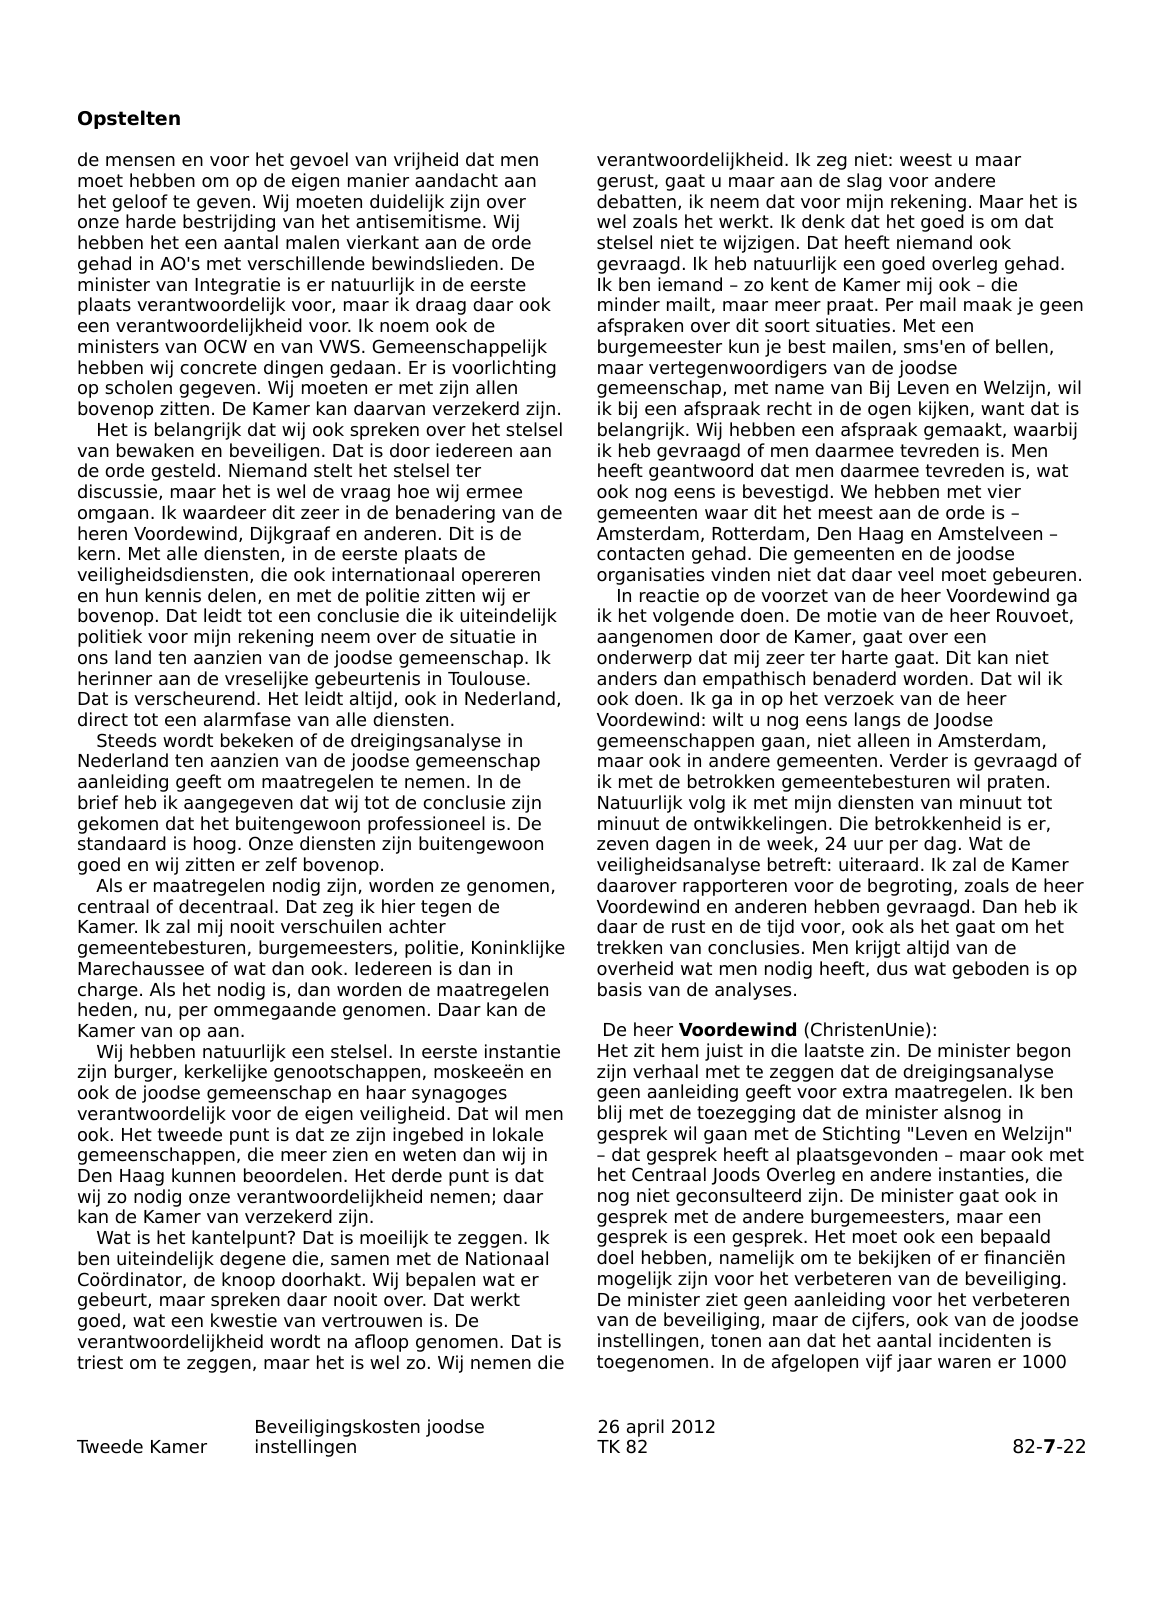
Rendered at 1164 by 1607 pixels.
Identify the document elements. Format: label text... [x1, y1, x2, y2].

text de mensen en voor het gevoel van vrijheid dat men moet hebben om op de eigen manier aandacht aan het geloof te geven. Wij moeten duidelijk zijn over onze harde bestrijding van het antisemitisme. Wij hebben het een aantal malen vierkant aan de orde gehad in AO's met verschillende bewindslieden. De minister van Integratie is er natuurlijk in de eerste plaats verantwoordelijk voor, maar ik draag daar ook een verantwoordelijkheid voor. Ik noem ook de ministers van OCW en van VWS. Gemeenschappelijk hebben wij concrete dingen gedaan. Er is voorlichting op scholen gegeven. Wij moeten er met zijn allen bovenop zitten. De Kamer kan daarvan verzekerd zijn. [77, 150, 567, 420]
text Wat is het kantelpunt? Dat is moeilijk te zeggen. Ik ben uiteindelijk degene die, samen met de Nationaal Coördinator, de knoop doorhakt. Wij bepalen wat er gebeurt, maar spreken daar nooit over. Dat werkt goed, wat een kwestie van vertrouwen is. De verantwoordelijkheid wordt na afloop genomen. Dat is triest om te zeggen, maar het is wel zo. Wij nemen die [77, 1228, 567, 1373]
text Wij hebben natuurlijk een stelsel. In eerste instantie zijn burger, kerkelijke genootschappen, moskeeën en ook de joodse gemeenschap en haar synagoges verantwoordelijk voor de eigen veiligheid. Dat wil men ook. Het tweede punt is dat ze zijn ingebed in lokale gemeenschappen, die meer zien en weten dan wij in Den Haag kunnen beoordelen. Het derde punt is dat wij zo nodig onze verantwoordelijkheid nemen; daar kan de Kamer van verzekerd zijn. [77, 1042, 567, 1228]
text verantwoordelijkheid. Ik zeg niet: weest u maar gerust, gaat u maar aan de slag voor andere debatten, ik neem dat voor mijn rekening. Maar het is wel zoals het werkt. Ik denk dat het goed is om dat stelsel niet te wijzigen. Dat heeft niemand ook gevraagd. Ik heb natuurlijk een goed overleg gehad. Ik ben iemand – zo kent de Kamer mij ook – die minder mailt, maar meer praat. Per mail maak je geen afspraken over dit soort situaties. Met een burgemeester kun je best mailen, sms'en of bellen, maar vertegenwoordigers van de joodse gemeenschap, met name van Bij Leven en Welzijn, wil ik bij een afspraak recht in de ogen kijken, want dat is belangrijk. Wij hebben een afspraak gemaakt, waarbij ik heb gevraagd of men daarmee tevreden is. Men heeft geantwoord dat men daarmee tevreden is, wat ook nog eens is bevestigd. We hebben met vier gemeenten waar dit het meest aan de orde is – Amsterdam, Rotterdam, Den Haag en Amstelveen – contacten gehad. Die gemeenten en de joodse organisaties vinden niet dat daar veel moet gebeuren. [596, 150, 1087, 586]
text In reactie op de voorzet van de heer Voordewind ga ik het volgende doen. De motie van de heer Rouvoet, aangenomen door de Kamer, gaat over een onderwerp dat mij zeer ter harte gaat. Dit kan niet anders dan empathisch benaderd worden. Dat wil ik ook doen. Ik ga in op het verzoek van de heer Voordewind: wilt u nog eens langs de Joodse gemeenschappen gaan, niet alleen in Amsterdam, maar ook in andere gemeenten. Verder is gevraagd of ik met de betrokken gemeentebesturen wil praten. Natuurlijk volg ik met mijn diensten van minuut tot minuut de ontwikkelingen. Die betrokkenheid is er, zeven dagen in de week, 24 uur per dag. Wat de veiligheidsanalyse betreft: uiteraard. Ik zal de Kamer daarover rapporteren voor de begroting, zoals de heer Voordewind en anderen hebben gevraagd. Dan heb ik daar de rust en de tijd voor, ook als het gaat om het trekken van conclusies. Men krijgt altijd van de overheid wat men nodig heeft, dus wat geboden is op basis van de analyses. [596, 586, 1087, 1000]
text Als er maatregelen nodig zijn, worden ze genomen, centraal of decentraal. Dat zeg ik hier tegen de Kamer. Ik zal mij nooit verschuilen achter gemeentebesturen, burgemeesters, politie, Koninklijke Marechaussee of wat dan ook. Iedereen is dan in charge. Als het nodig is, dan worden de maatregelen heden, nu, per ommegaande genomen. Daar kan de Kamer van op aan. [77, 876, 567, 1042]
text De heer Voordewind (ChristenUnie): [596, 1020, 1087, 1041]
text Steeds wordt bekeken of de dreigingsanalyse in Nederland ten aanzien van de joodse gemeenschap aanleiding geeft om maatregelen te nemen. In de brief heb ik aangegeven dat wij tot de conclusie zijn gekomen dat het buitengewoon professioneel is. De standaard is hoog. Onze diensten zijn buitengewoon goed en wij zitten er zelf bovenop. [77, 731, 567, 876]
text Het is belangrijk dat wij ook spreken over het stelsel van bewaken en beveiligen. Dat is door iedereen aan de orde gesteld. Niemand stelt het stelsel ter discussie, maar het is wel de vraag hoe wij ermee omgaan. Ik waardeer dit zeer in de benadering van de heren Voordewind, Dijkgraaf en anderen. Dit is de kern. Met alle diensten, in de eerste plaats de veiligheidsdiensten, die ook internationaal opereren en hun kennis delen, en met de politie zitten wij er bovenop. Dat leidt tot een conclusie die ik uiteindelijk politiek voor mijn rekening neem over de situatie in ons land ten aanzien van de joodse gemeenschap. Ik herinner aan de vreselijke gebeurtenis in Toulouse. Dat is verscheurend. Het leidt altijd, ook in Nederland, direct tot een alarmfase van alle diensten. [77, 420, 567, 731]
text Het zit hem juist in die laatste zin. De minister begon zijn verhaal met te zeggen dat de dreigingsanalyse geen aanleiding geeft voor extra maatregelen. Ik ben blij met de toezegging dat de minister alsnog in gesprek wil gaan met de Stichting "Leven en Welzijn" – dat gesprek heeft al plaatsgevonden – maar ook met het Centraal Joods Overleg en andere instanties, die nog niet geconsulteerd zijn. De minister gaat ook in gesprek met de andere burgemeesters, maar een gesprek is een gesprek. Het moet ook een bepaald doel hebben, namelijk om te bekijken of er financiën mogelijk zijn voor het verbeteren van de beveiliging. De minister ziet geen aanleiding voor het verbeteren van de beveiliging, maar de cijfers, ook van de joodse instellingen, tonen aan dat het aantal incidenten is toegenomen. In de afgelopen vijf jaar waren er 1000 [596, 1041, 1087, 1372]
